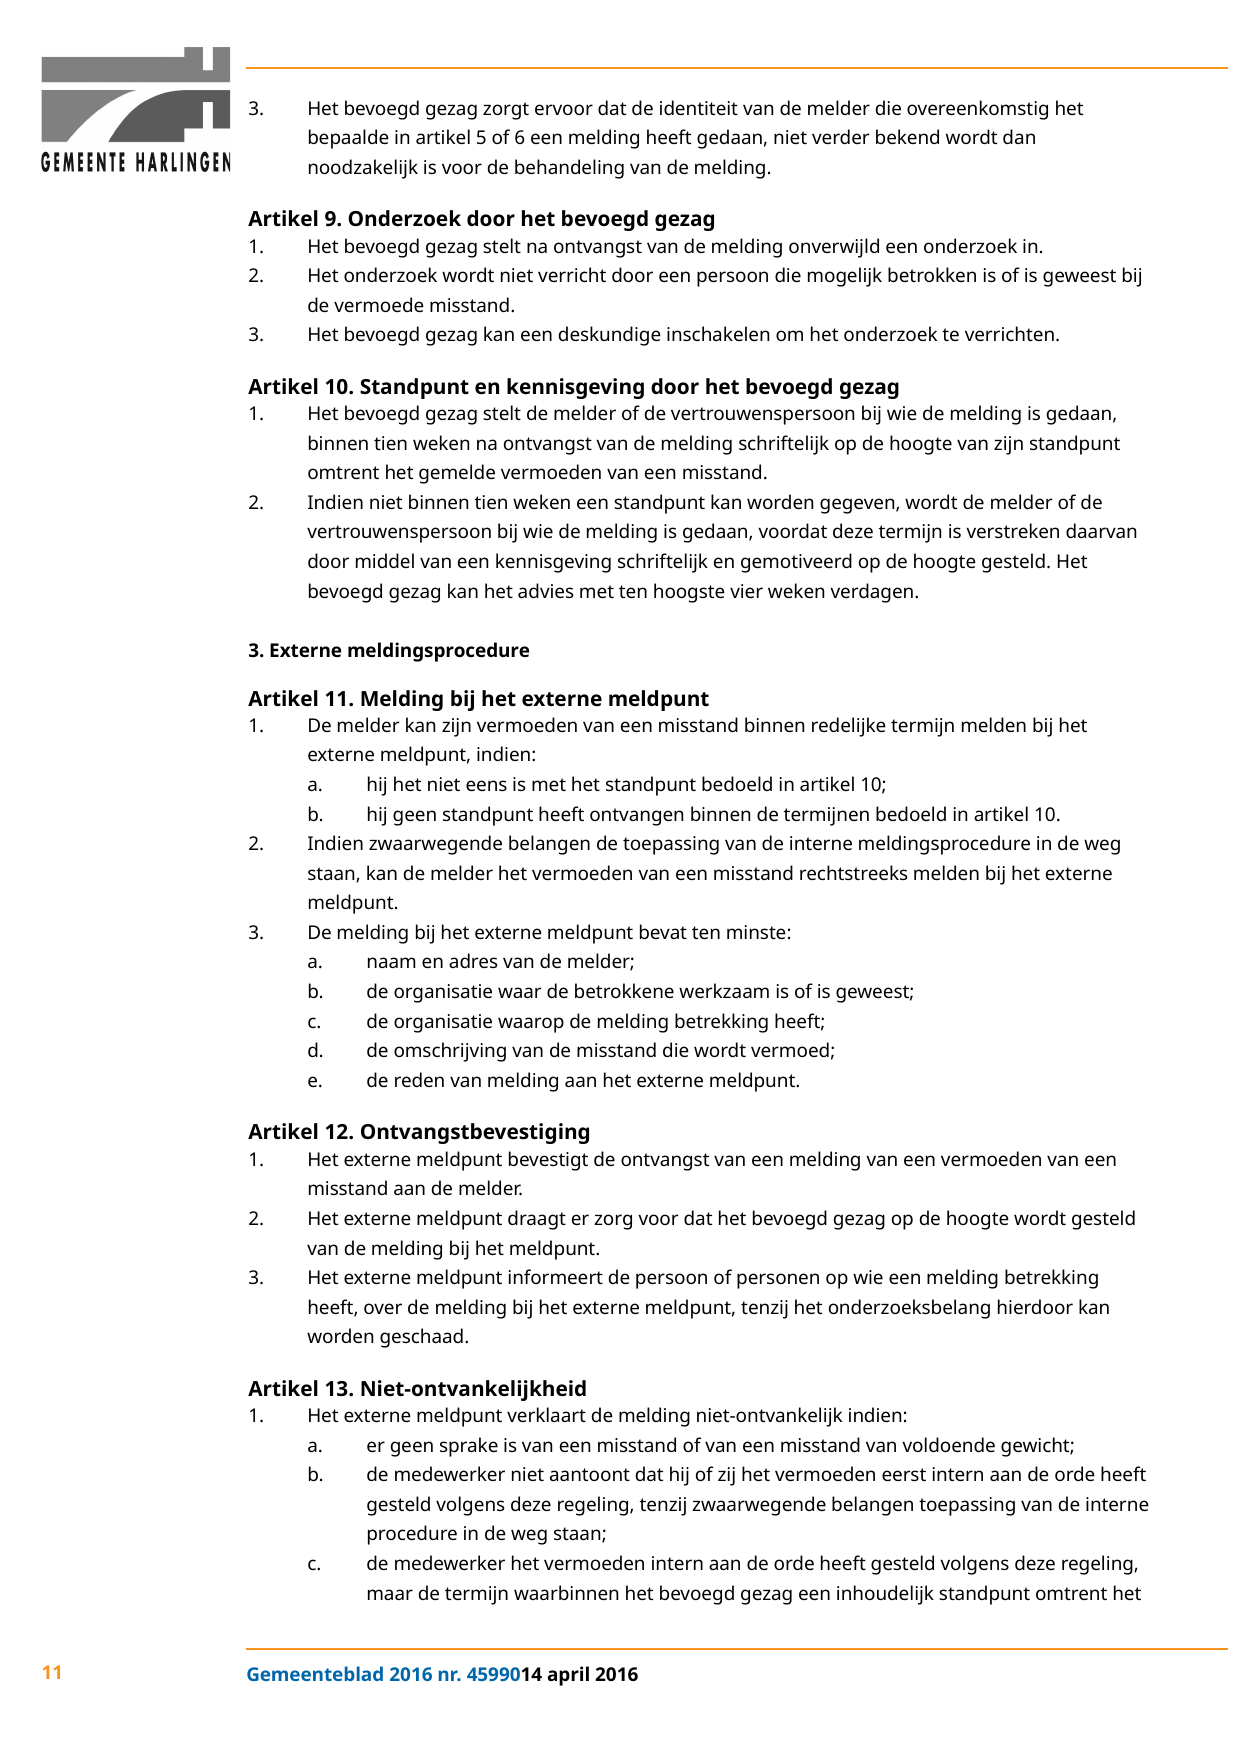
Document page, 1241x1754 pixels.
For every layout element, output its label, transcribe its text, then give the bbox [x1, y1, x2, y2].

list Het externe meldpunt verklaart de melding niet-ontvankelijk indien: [248, 1402, 1152, 1428]
list Indien zwaarwegende belangen de toepassing van de interne meldingsprocedure in de weg staan, kan de melder het vermoeden van een misstand rechtstreeks melden bij het externe meldpunt. [248, 830, 1152, 915]
list Het bevoegd gezag zorgt ervoor dat de identiteit van de melder die overeenkomstig het bepaalde in artikel 5 of 6 een melding heeft gedaan, niet verder bekend wordt dan noodzakelijk is voor de behandeling van de melding. [248, 95, 1152, 180]
list hij geen standpunt heeft ontvangen binnen de termijnen bedoeld in artikel 10. [307, 801, 1152, 827]
list Het externe meldpunt bevestigt de ontvangst van een melding van een vermoeden van een misstand aan de melder. [248, 1146, 1152, 1201]
list Het onderzoek wordt niet verricht door een persoon die mogelijk betrokken is of is geweest bij de vermoede misstand. [248, 262, 1152, 318]
text Artikel 11. Melding bij het externe meldpunt [248, 684, 1152, 712]
list Het externe meldpunt informeert de persoon of personen op wie een melding betrekking heeft, over de melding bij het externe meldpunt, tenzij het onderzoeksbelang hierdoor kan worden geschaad. [248, 1264, 1152, 1349]
list er geen sprake is van een misstand of van een misstand van voldoende gewicht; [307, 1432, 1152, 1458]
list de omschrijving van de misstand die wordt vermoed; [307, 1037, 1152, 1063]
list de organisatie waarop de melding betrekking heeft; [307, 1008, 1152, 1034]
text Artikel 13. Niet-ontvankelijkheid [248, 1374, 1152, 1402]
list De melder kan zijn vermoeden van een misstand binnen redelijke termijn melden bij het externe meldpunt, indien: [248, 712, 1152, 767]
picture [41, 47, 231, 172]
list Het bevoegd gezag stelt de melder of de vertrouwenspersoon bij wie de melding is gedaan, binnen tien weken na ontvangst van de melding schriftelijk op de hoogte van zijn standpunt omtrent het gemelde vermoeden van een misstand. [248, 400, 1152, 485]
list naam en adres van de melder; [307, 949, 1152, 974]
list de organisatie waar de betrokkene werkzaam is of is geweest; [307, 978, 1152, 1004]
text 3. Externe meldingsprocedure [248, 637, 1152, 663]
list de reden van melding aan het externe meldpunt. [307, 1067, 1152, 1093]
list Het bevoegd gezag stelt na ontvangst van de melding onverwijld een onderzoek in. [248, 233, 1152, 258]
list de medewerker niet aantoont dat hij of zij het vermoeden eerst intern aan de orde heeft gesteld volgens deze regeling, tenzij zwaarwegende belangen toepassing van de interne procedure in de weg staan; [307, 1461, 1152, 1546]
text Artikel 12. Ontvangstbevestiging [248, 1117, 1152, 1146]
text Artikel 10. Standpunt en kennisgeving door het bevoegd gezag [248, 372, 1152, 400]
list de medewerker het vermoeden intern aan de orde heeft gesteld volgens deze regeling, maar de termijn waarbinnen het bevoegd gezag een inhoudelijk standpunt omtrent het [307, 1550, 1152, 1606]
list hij het niet eens is met het standpunt bedoeld in artikel 10; [307, 771, 1152, 797]
list De melding bij het externe meldpunt bevat ten minste: [248, 919, 1152, 945]
text Artikel 9. Onderzoek door het bevoegd gezag [248, 204, 1152, 233]
list Het bevoegd gezag kan een deskundige inschakelen om het onderzoek te verrichten. [248, 322, 1152, 347]
list Indien niet binnen tien weken een standpunt kan worden gegeven, wordt de melder of de vertrouwenspersoon bij wie de melding is gedaan, voordat deze termijn is verstreken daarvan door middel van een kennisgeving schriftelijk en gemotiveerd op de hoogte gesteld. Het bevoegd gezag kan het advies met ten hoogste vier weken verdagen. [248, 489, 1152, 604]
list Het externe meldpunt draagt er zorg voor dat het bevoegd gezag op de hoogte wordt gesteld van de melding bij het meldpunt. [248, 1205, 1152, 1260]
